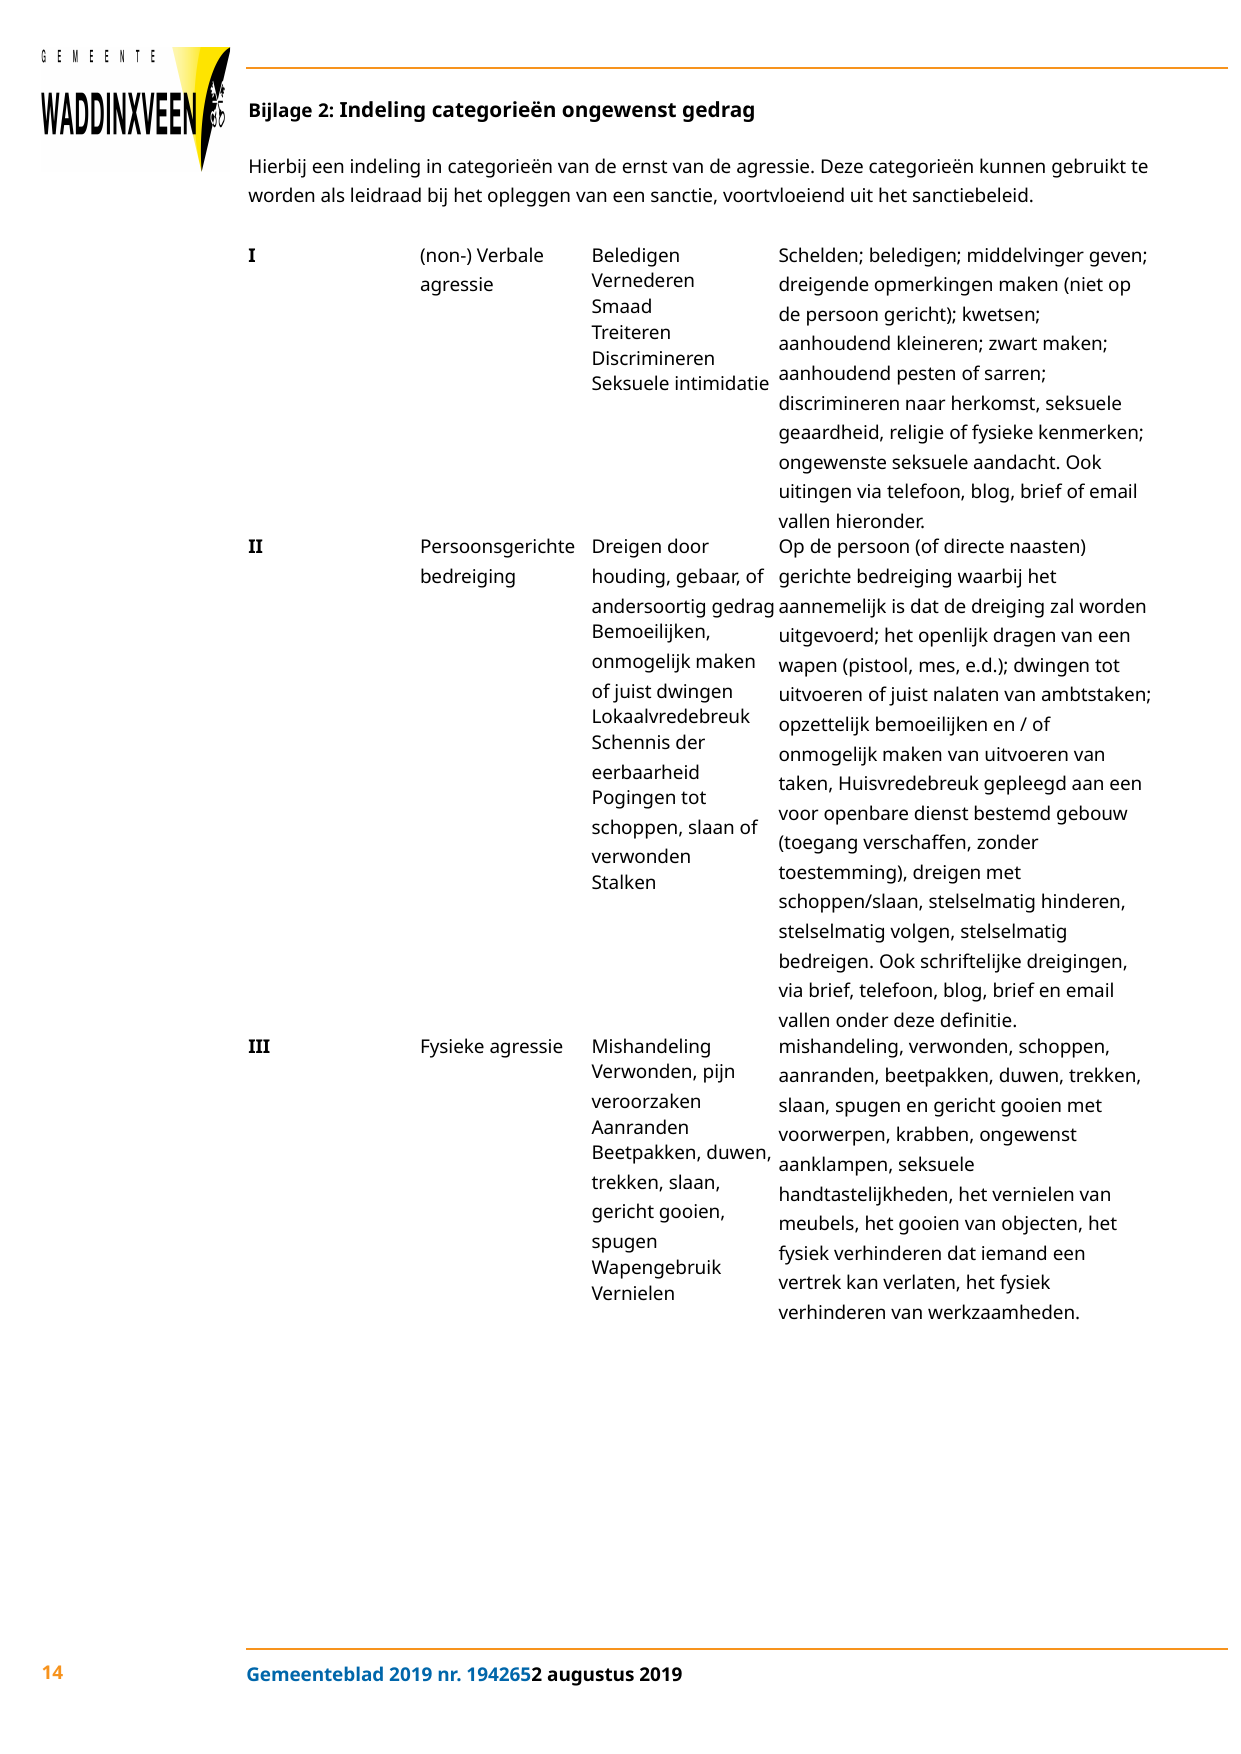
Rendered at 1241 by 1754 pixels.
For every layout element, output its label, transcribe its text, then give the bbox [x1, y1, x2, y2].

table_cell Aanranden [591, 1114, 778, 1139]
table_cell Wapengebruik [591, 1254, 778, 1280]
table_header I [248, 242, 420, 534]
table_cell Mishandeling [591, 1033, 778, 1058]
table_cell II [248, 534, 420, 1033]
table_cell Verwonden, pijn veroorzaken [591, 1059, 778, 1114]
table_cell Stalken [591, 870, 778, 1033]
table_cell Bemoeilijken, onmogelijk maken of juist dwingen [591, 619, 778, 703]
table_header Beledigen [591, 242, 778, 267]
table_cell Op de persoon (of directe naasten) gerichte bedreiging waarbij het aannemelijk is dat de dreiging zal worden uitgevoerd; het openlijk dragen van een wapen (pistool, mes, e.d.); dwingen tot uitvoeren of juist nalaten van ambtstaken; opzettelijk bemoeilijken en / of onmogelijk maken van uitvoeren van taken, Huisvredebreuk gepleegd aan een voor openbare dienst bestemd gebouw (toegang verschaffen, zonder toestemming), dreigen met schoppen/slaan, stelselmatig hinderen, stelselmatig volgen, stelselmatig bedreigen. Ook schriftelijke dreigingen, via brief, telefoon, blog, brief en email vallen onder deze definitie. [778, 534, 1152, 1033]
table_cell mishandeling, verwonden, schoppen, aanranden, beetpakken, duwen, trekken, slaan, spugen en gericht gooien met voorwerpen, krabben, ongewenst aanklampen, seksuele handtastelijkheden, het vernielen van meubels, het gooien van objecten, het fysiek verhinderen dat iemand een vertrek kan verlaten, het fysiek verhinderen van werkzaamheden. [778, 1033, 1152, 1325]
table_cell Schennis der eerbaarheid [591, 729, 778, 784]
table_cell Pogingen tot schoppen, slaan of verwonden [591, 785, 778, 869]
table_cell Dreigen door houding, gebaar, of andersoortig gedrag [591, 534, 778, 619]
table_cell Treiteren [591, 319, 778, 345]
table_header (non-) Verbale agressie [420, 242, 591, 534]
table_cell Seksuele intimidatie [591, 370, 778, 534]
table_header Schelden; beledigen; middelvinger geven; dreigende opmerkingen maken (niet op de persoon gericht); kwetsen; aanhoudend kleineren; zwart maken; aanhoudend pesten of sarren; discrimineren naar herkomst, seksuele geaardheid, religie of fysieke kenmerken; ongewenste seksuele aandacht. Ook uitingen via telefoon, blog, brief of email vallen hieronder. [778, 242, 1152, 534]
table_cell Vernederen [591, 268, 778, 293]
table_cell Smaad [591, 293, 778, 319]
text Hierbij een indeling in categorieën van de ernst van de agressie. Deze categorieën kunnen gebruikt te worden als leidraad bij het opleggen van een sanctie, voortvloeiend uit het sanctiebeleid. [248, 153, 1152, 208]
table_cell III [248, 1033, 420, 1325]
table_cell Persoonsgerichte bedreiging [420, 534, 591, 1033]
text Bijlage 2: Indeling categorieën ongewenst gedrag [248, 95, 1152, 123]
table_cell Fysieke agressie [420, 1033, 591, 1325]
table_cell Lokaalvredebreuk [591, 704, 778, 729]
table_cell Beetpakken, duwen, trekken, slaan, gericht gooien, spugen [591, 1140, 778, 1254]
picture [41, 47, 231, 172]
table_cell Discrimineren [591, 345, 778, 370]
table_cell Vernielen [591, 1280, 778, 1325]
